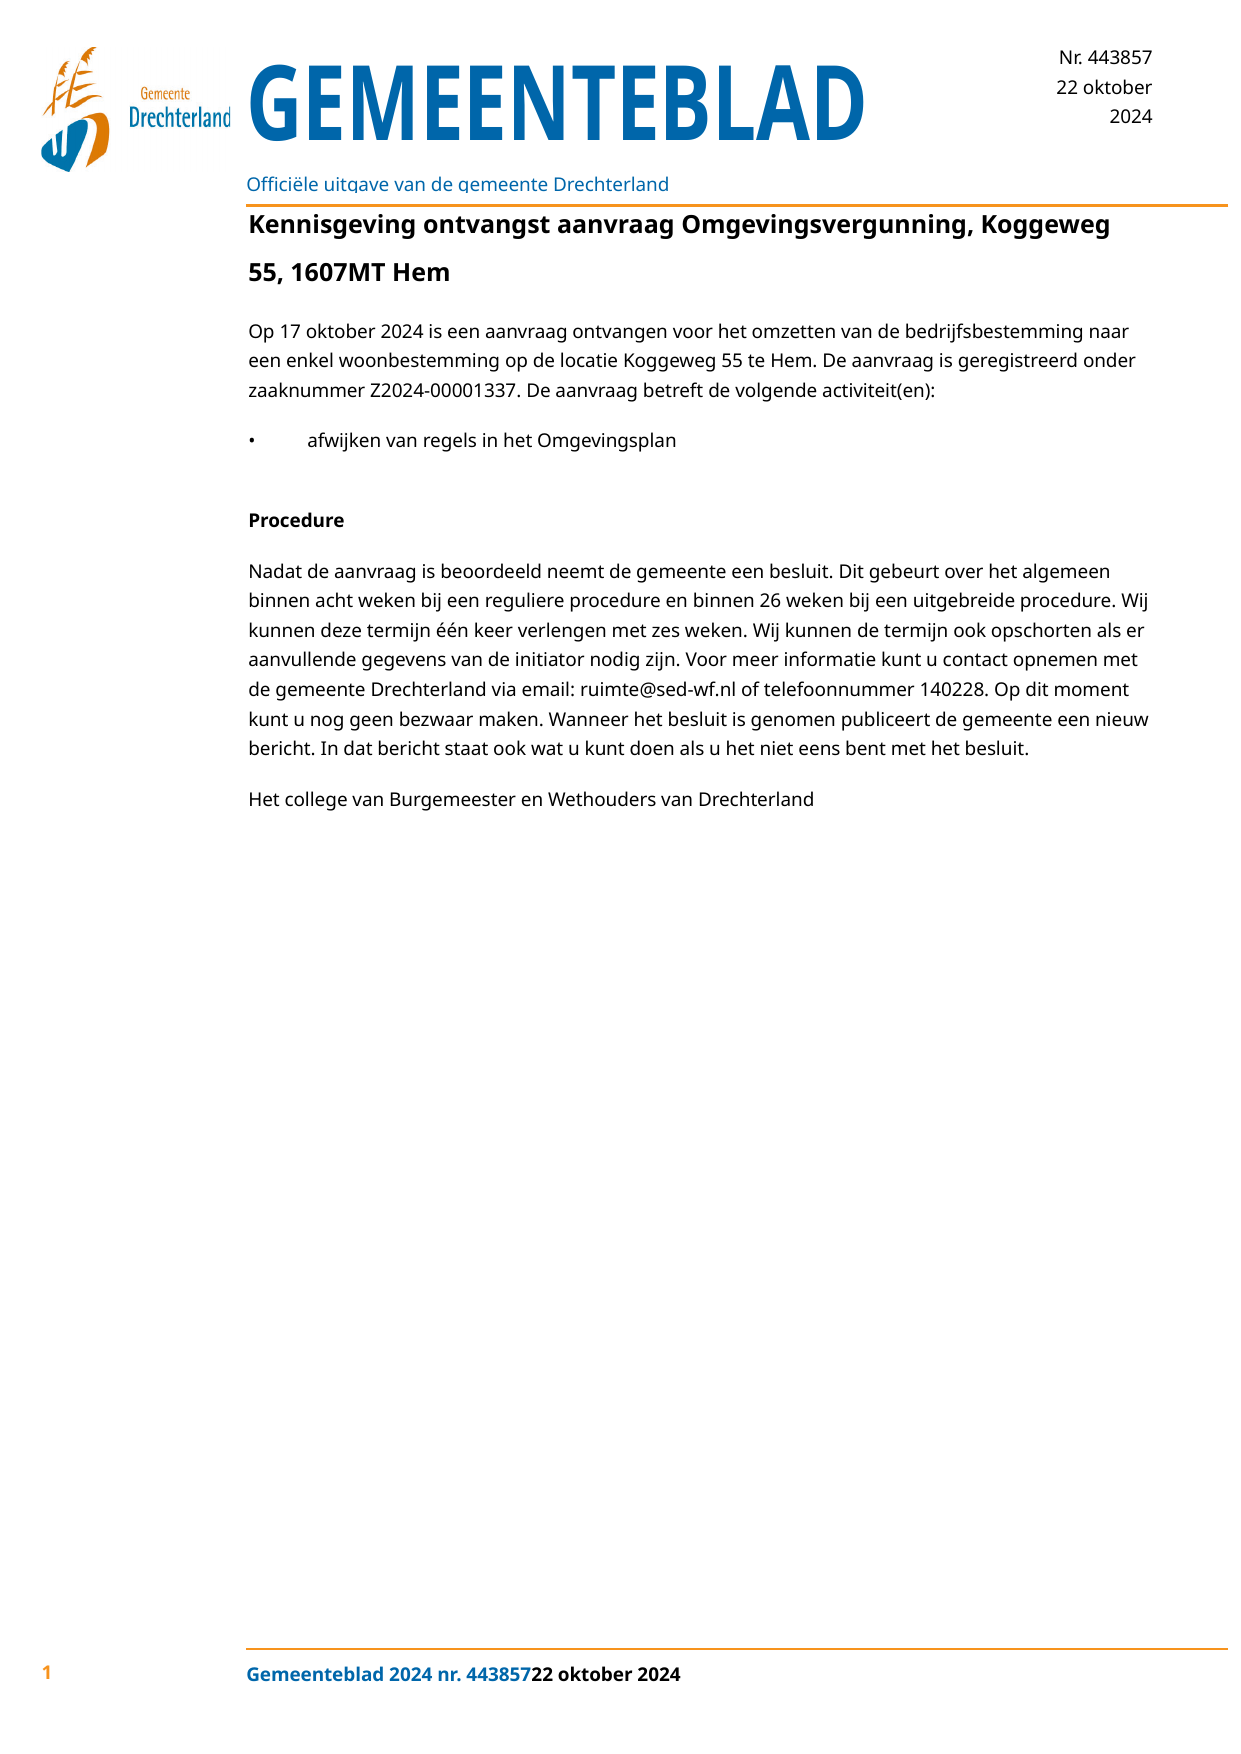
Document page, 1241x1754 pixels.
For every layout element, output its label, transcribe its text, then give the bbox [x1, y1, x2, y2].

text Kennisgeving ontvangst aanvraag Omgevingsvergunning, Koggeweg 55, 1607MT Hem [248, 207, 1152, 288]
text Op 17 oktober 2024 is een aanvraag ontvangen voor het omzetten van de bedrijfsbestemming naar een enkel woonbestemming op de locatie Koggeweg 55 te Hem. De aanvraag is geregistreerd onder zaaknummer Z2024-00001337. De aanvraag betreft de volgende activiteit(en): [248, 318, 1152, 403]
picture [41, 158, 64, 172]
text Nadat de aanvraag is beoordeeld neemt de gemeente een besluit. Dit gebeurt over het algemeen binnen acht weken bij een reguliere procedure en binnen 26 weken bij een uitgebreide procedure. Wij kunnen deze termijn één keer verlengen met zes weken. Wij kunnen de termijn ook opschorten als er aanvullende gegevens van de initiator nodig zijn. Voor meer informatie kunt u contact opnemen met de gemeente Drechterland via email: ruimte@sed-wf.nl of telefoonnummer 140228. Op dit moment kunt u nog geen bezwaar maken. Wanneer het besluit is genomen publiceert de gemeente een nieuw bericht. In dat bericht staat ook wat u kunt doen als u het niet eens bent met het besluit. [248, 558, 1152, 761]
text Procedure [248, 507, 1152, 533]
list afwijken van regels in het Omgevingsplan [248, 427, 1152, 453]
picture [226, 115, 231, 124]
text Het college van Burgemeester en Wethouders van Drechterland [248, 786, 1152, 812]
picture [41, 47, 231, 172]
